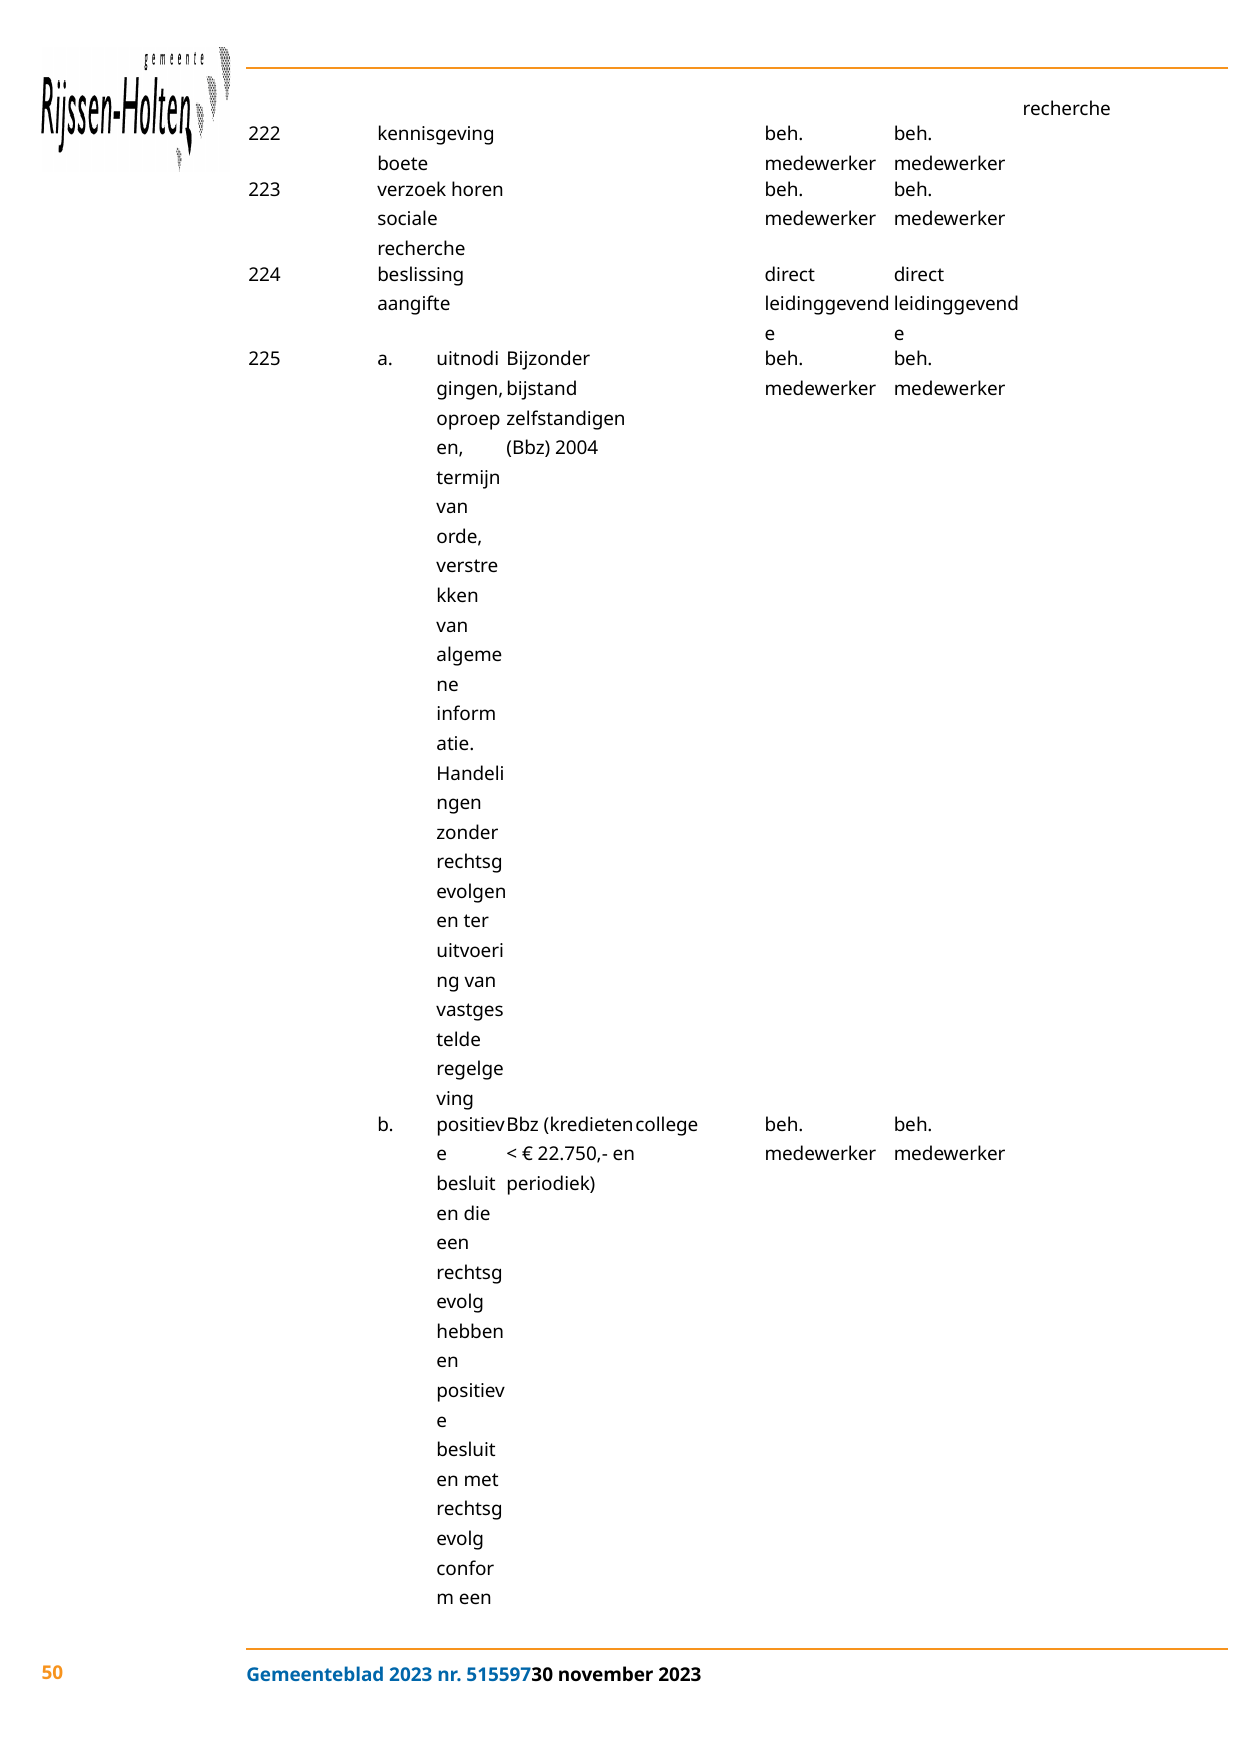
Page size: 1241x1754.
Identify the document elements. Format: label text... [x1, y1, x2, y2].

table_cell 222 [248, 121, 377, 176]
table_cell recherche [1023, 95, 1152, 121]
table_cell 224 [248, 261, 377, 346]
table_cell [894, 95, 1022, 121]
table_cell kennisgeving boete [377, 121, 506, 176]
table_cell [764, 95, 893, 121]
table_cell [506, 261, 635, 346]
table_cell verzoek horen sociale recherche [377, 176, 506, 261]
table_cell direct leidinggevende [894, 261, 1022, 346]
table_cell [1023, 1111, 1152, 1610]
table_cell [1023, 176, 1152, 261]
table_cell [506, 121, 635, 176]
table_cell [1023, 121, 1152, 176]
table_cell [1023, 261, 1152, 346]
table_cell [635, 95, 764, 121]
table_cell beh. medewerker [764, 121, 893, 176]
table_cell [506, 95, 635, 121]
table_cell [377, 95, 506, 121]
table_cell beh. medewerker [894, 121, 1022, 176]
table_cell [248, 95, 377, 121]
table_cell beh. medewerker [764, 346, 893, 1111]
table_cell [635, 121, 764, 176]
table_cell beh. medewerker [764, 1111, 893, 1610]
table_cell Bijzonder bijstand zelfstandigen (Bbz) 2004 [506, 346, 635, 1111]
table_cell [248, 1111, 377, 1610]
table_cell [635, 261, 764, 346]
table_cell positieve besluiten die een rechtsgevolg hebben en positieve besluiten met rechtsgevolg conform een [377, 1111, 506, 1610]
table_cell 225 [248, 346, 377, 1111]
table_cell college [635, 1111, 764, 1610]
table_cell [635, 176, 764, 261]
table_cell [506, 176, 635, 261]
table_cell uitnodigingen, oproepen, termijn van orde, verstrekken van algemene informatie. Handelingen zonder rechtsgevolgen en ter uitvoering van vastgestelde regelgeving [377, 346, 506, 1111]
table_cell Bbz (kredieten < € 22.750,- en periodiek) [506, 1111, 635, 1610]
picture [41, 47, 231, 172]
table_cell direct leidinggevende [764, 261, 893, 346]
table_cell beh. medewerker [894, 176, 1022, 261]
table_cell beh. medewerker [764, 176, 893, 261]
table_cell [1023, 346, 1152, 1111]
table_cell [635, 346, 764, 1111]
table_cell beslissing aangifte [377, 261, 506, 346]
table_cell beh. medewerker [894, 1111, 1022, 1610]
table_cell 223 [248, 176, 377, 261]
table_cell beh. medewerker [894, 346, 1022, 1111]
